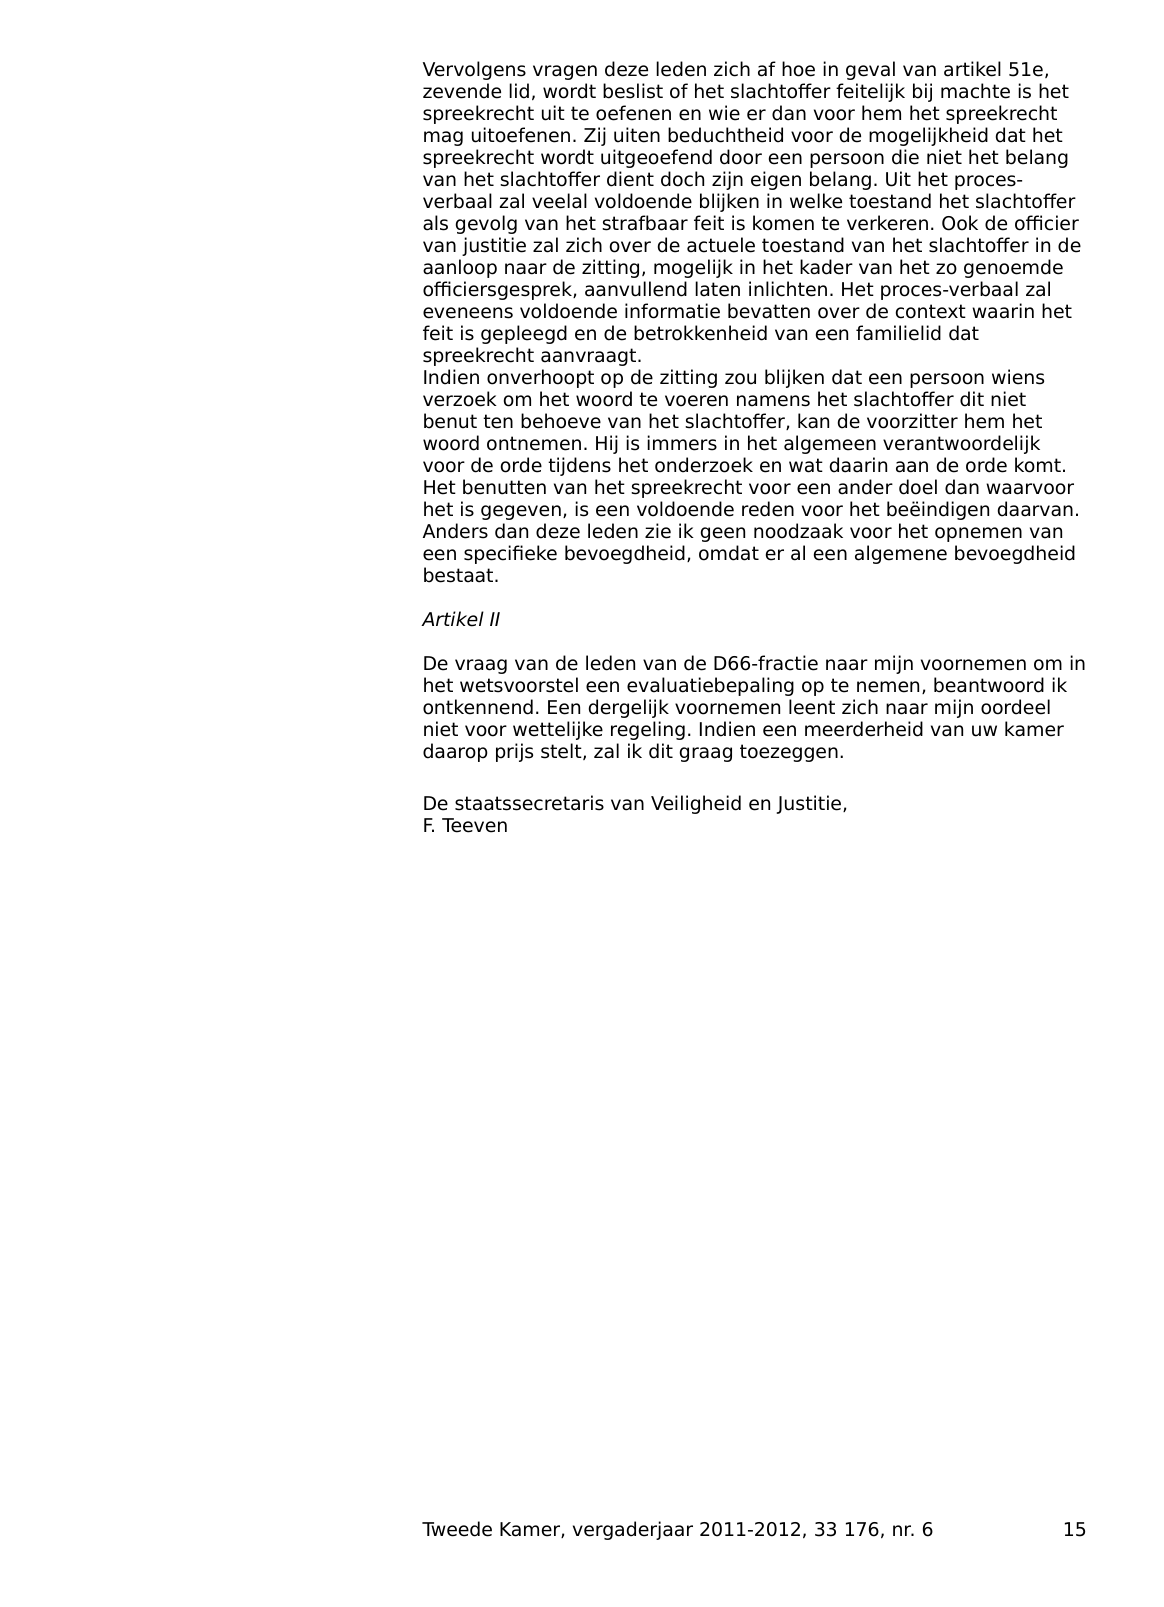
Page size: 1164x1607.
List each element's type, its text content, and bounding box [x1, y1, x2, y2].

text De staatssecretaris van Veiligheid en Justitie, F. Teeven [422, 793, 1087, 837]
text Vervolgens vragen deze leden zich af hoe in geval van artikel 51e, zevende lid, wordt beslist of het slachtoffer feitelijk bij machte is het spreekrecht uit te oefenen en wie er dan voor hem het spreekrecht mag uitoefenen. Zij uiten beduchtheid voor de mogelijkheid dat het spreekrecht wordt uitgeoefend door een persoon die niet het belang van het slachtoffer dient doch zijn eigen belang. Uit het proces-verbaal zal veelal voldoende blijken in welke toestand het slachtoffer als gevolg van het strafbaar feit is komen te verkeren. Ook de officier van justitie zal zich over de actuele toestand van het slachtoffer in de aanloop naar de zitting, mogelijk in het kader van het zo genoemde officiersgesprek, aanvullend laten inlichten. Het proces-verbaal zal eveneens voldoende informatie bevatten over de context waarin het feit is gepleegd en de betrokkenheid van een familielid dat spreekrecht aanvraagt. [422, 59, 1087, 367]
text Indien onverhoopt op de zitting zou blijken dat een persoon wiens verzoek om het woord te voeren namens het slachtoffer dit niet benut ten behoeve van het slachtoffer, kan de voorzitter hem het woord ontnemen. Hij is immers in het algemeen verantwoordelijk voor de orde tijdens het onderzoek en wat daarin aan de orde komt. Het benutten van het spreekrecht voor een ander doel dan waarvoor het is gegeven, is een voldoende reden voor het beëindigen daarvan. Anders dan deze leden zie ik geen noodzaak voor het opnemen van een specifieke bevoegdheid, omdat er al een algemene bevoegdheid bestaat. [422, 367, 1087, 587]
subtitle Artikel II [422, 609, 1087, 631]
text De vraag van de leden van de D66-fractie naar mijn voornemen om in het wetsvoorstel een evaluatiebepaling op te nemen, beantwoord ik ontkennend. Een dergelijk voornemen leent zich naar mijn oordeel niet voor wettelijke regeling. Indien een meerderheid van uw kamer daarop prijs stelt, zal ik dit graag toezeggen. [422, 653, 1087, 763]
